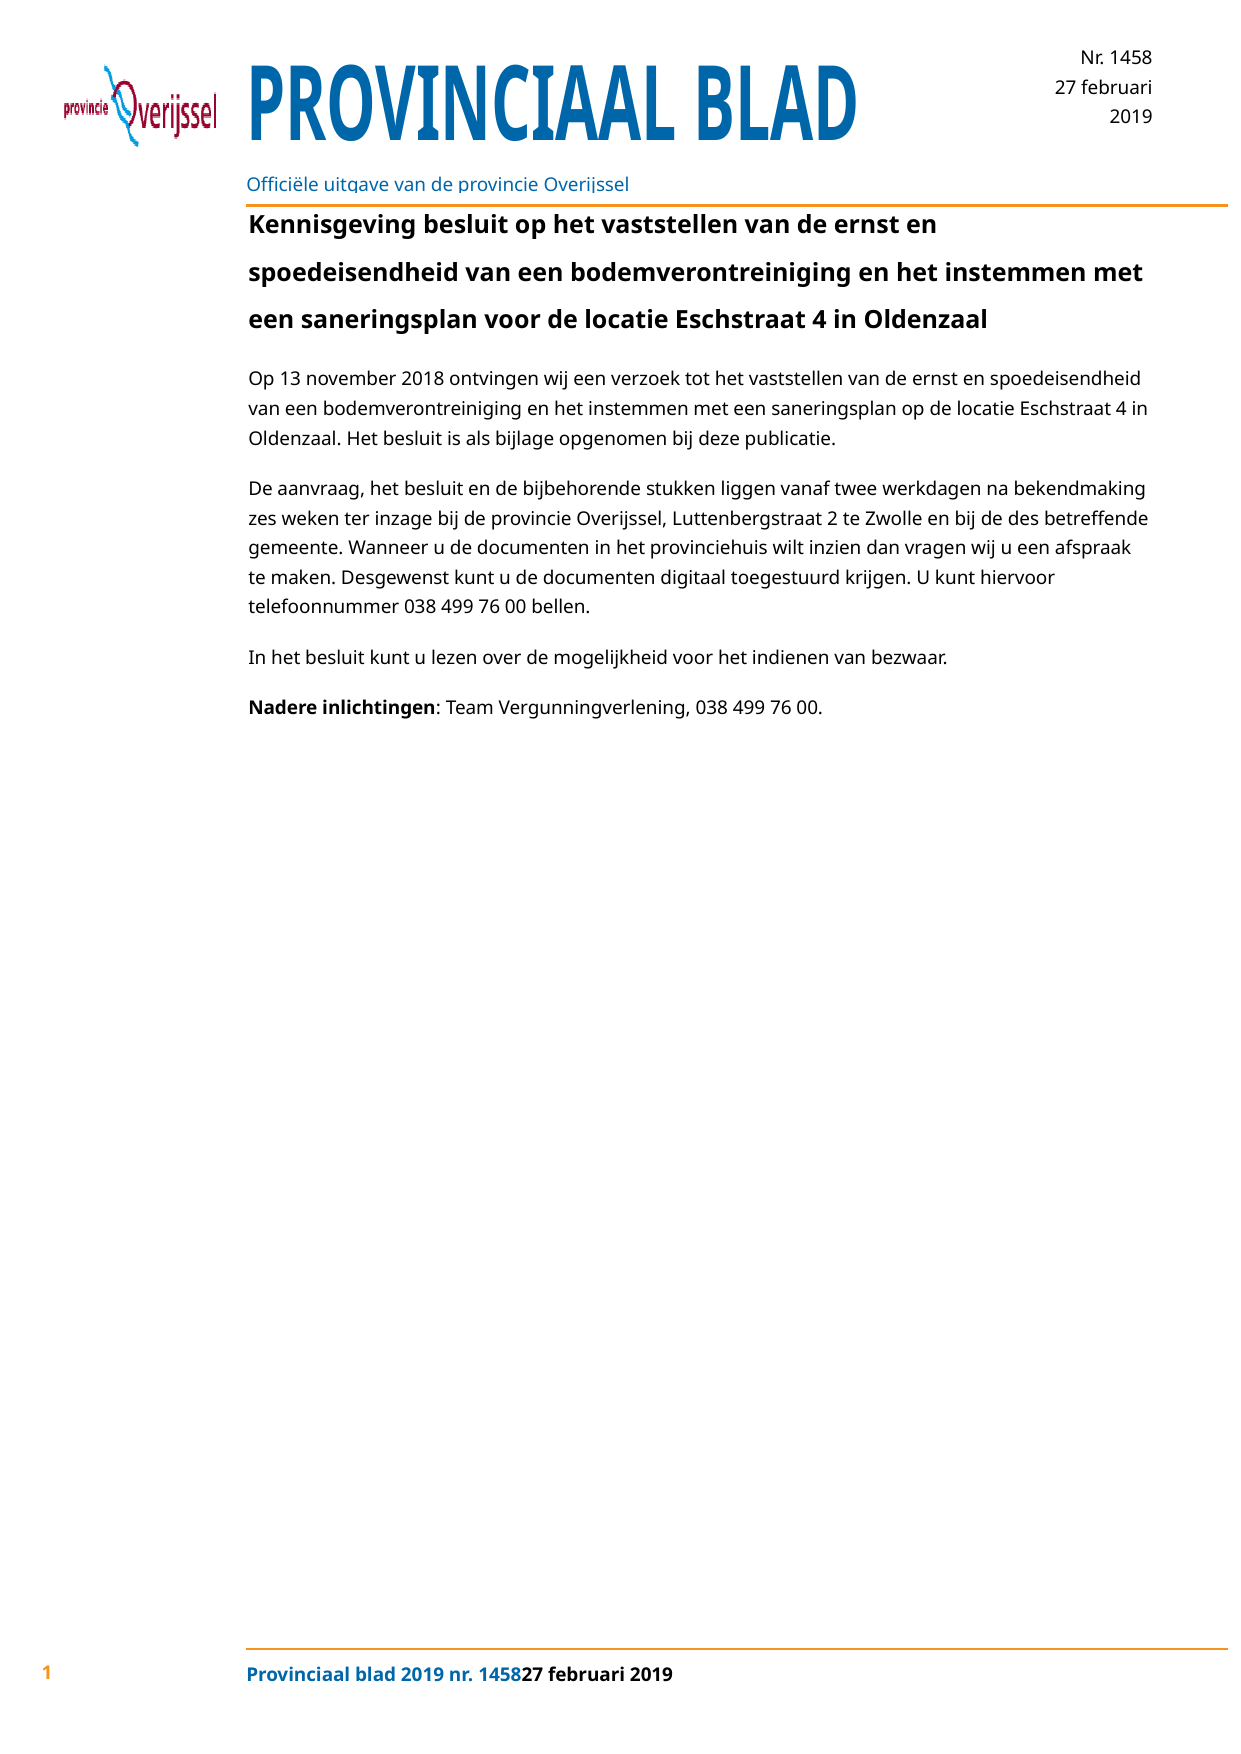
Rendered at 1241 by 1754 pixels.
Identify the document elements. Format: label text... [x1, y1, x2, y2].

text Kennisgeving besluit op het vaststellen van de ernst en spoedeisendheid van een bodemverontreiniging en het instemmen met een saneringsplan voor de locatie Eschstraat 4 in Oldenzaal [248, 207, 1152, 336]
text In het besluit kunt u lezen over de mogelijkheid voor het indienen van bezwaar. [248, 644, 1152, 669]
text Nadere inlichtingen: Team Vergunningverlening, 038 499 76 00. [248, 694, 1152, 720]
text Op 13 november 2018 ontvingen wij een verzoek tot het vaststellen van de ernst en spoedeisendheid van een bodemverontreiniging en het instemmen met een saneringsplan op de locatie Eschstraat 4 in Oldenzaal. Het besluit is als bijlage opgenomen bij deze publicatie. [248, 366, 1152, 450]
picture [41, 47, 231, 172]
text De aanvraag, het besluit en de bijbehorende stukken liggen vanaf twee werkdagen na bekendmaking zes weken ter inzage bij de provincie Overijssel, Luttenbergstraat 2 te Zwolle en bij de des betreffende gemeente. Wanneer u de documenten in het provinciehuis wilt inzien dan vragen wij u een afspraak te maken. Desgewenst kunt u de documenten digitaal toegestuurd krijgen. U kunt hiervoor telefoonnummer 038 499 76 00 bellen. [248, 475, 1152, 619]
